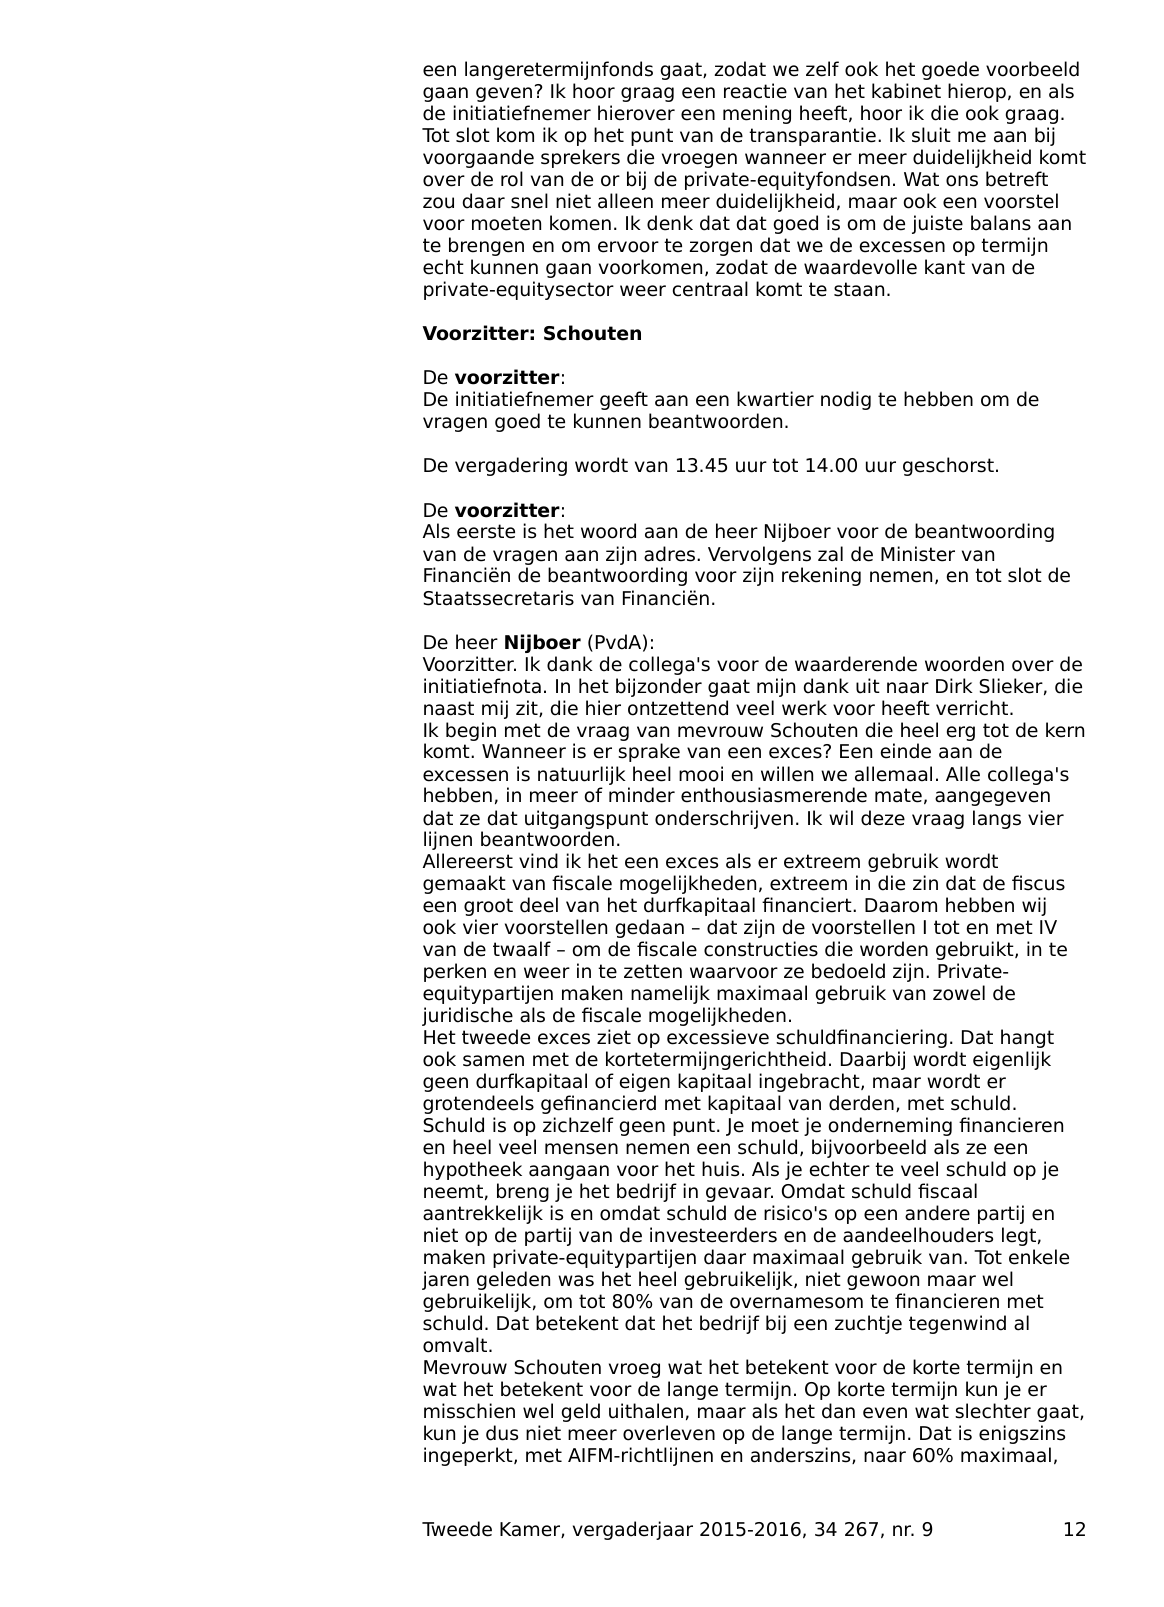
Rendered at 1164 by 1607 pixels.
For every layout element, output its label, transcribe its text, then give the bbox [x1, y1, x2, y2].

text Ik begin met de vraag van mevrouw Schouten die heel erg tot de kern komt. Wanneer is er sprake van een exces? Een einde aan de excessen is natuurlijk heel mooi en willen we allemaal. Alle collega's hebben, in meer of minder enthousiasmerende mate, aangegeven dat ze dat uitgangspunt onderschrijven. Ik wil deze vraag langs vier lijnen beantwoorden. [422, 719, 1087, 851]
text Allereerst vind ik het een exces als er extreem gebruik wordt gemaakt van fiscale mogelijkheden, extreem in die zin dat de fiscus een groot deel van het durfkapitaal financiert. Daarom hebben wij ook vier voorstellen gedaan – dat zijn de voorstellen I tot en met IV van de twaalf – om de fiscale constructies die worden gebruikt, in te perken en weer in te zetten waarvoor ze bedoeld zijn. Private-equitypartijen maken namelijk maximaal gebruik van zowel de juridische als de fiscale mogelijkheden. [422, 851, 1087, 1027]
text Tot slot kom ik op het punt van de transparantie. Ik sluit me aan bij voorgaande sprekers die vroegen wanneer er meer duidelijkheid komt over de rol van de or bij de private-equityfondsen. Wat ons betreft zou daar snel niet alleen meer duidelijkheid, maar ook een voorstel voor moeten komen. Ik denk dat dat goed is om de juiste balans aan te brengen en om ervoor te zorgen dat we de excessen op termijn echt kunnen gaan voorkomen, zodat de waardevolle kant van de private-equitysector weer centraal komt te staan. [422, 125, 1087, 301]
text De vergadering wordt van 13.45 uur tot 14.00 uur geschorst. [422, 455, 1087, 477]
text Als eerste is het woord aan de heer Nijboer voor de beantwoording van de vragen aan zijn adres. Vervolgens zal de Minister van Financiën de beantwoording voor zijn rekening nemen, en tot slot de Staatssecretaris van Financiën. [422, 521, 1087, 609]
text De heer Nijboer (PvdA): [422, 632, 1087, 653]
text Mevrouw Schouten vroeg wat het betekent voor de korte termijn en wat het betekent voor de lange termijn. Op korte termijn kun je er misschien wel geld uithalen, maar als het dan even wat slechter gaat, kun je dus niet meer overleven op de lange termijn. Dat is enigszins ingeperkt, met AIFM-richtlijnen en anderszins, naar 60% maximaal, [422, 1357, 1087, 1467]
text Voorzitter. Ik dank de collega's voor de waarderende woorden over de initiatiefnota. In het bijzonder gaat mijn dank uit naar Dirk Slieker, die naast mij zit, die hier ontzettend veel werk voor heeft verricht. [422, 653, 1087, 719]
subtitle Voorzitter: Schouten [422, 323, 1087, 345]
text Het tweede exces ziet op excessieve schuldfinanciering. Dat hangt ook samen met de kortetermijngerichtheid. Daarbij wordt eigenlijk geen durfkapitaal of eigen kapitaal ingebracht, maar wordt er grotendeels gefinancierd met kapitaal van derden, met schuld. Schuld is op zichzelf geen punt. Je moet je onderneming financieren en heel veel mensen nemen een schuld, bijvoorbeeld als ze een hypotheek aangaan voor het huis. Als je echter te veel schuld op je neemt, breng je het bedrijf in gevaar. Omdat schuld fiscaal aantrekkelijk is en omdat schuld de risico's op een andere partij en niet op de partij van de investeerders en de aandeelhouders legt, maken private-equitypartijen daar maximaal gebruik van. Tot enkele jaren geleden was het heel gebruikelijk, niet gewoon maar wel gebruikelijk, om tot 80% van de overnamesom te financieren met schuld. Dat betekent dat het bedrijf bij een zuchtje tegenwind al omvalt. [422, 1027, 1087, 1357]
text een langeretermijnfonds gaat, zodat we zelf ook het goede voorbeeld gaan geven? Ik hoor graag een reactie van het kabinet hierop, en als de initiatiefnemer hierover een mening heeft, hoor ik die ook graag. [422, 59, 1087, 125]
text De voorzitter: [422, 367, 1087, 389]
text De voorzitter: [422, 499, 1087, 521]
text De initiatiefnemer geeft aan een kwartier nodig te hebben om de vragen goed te kunnen beantwoorden. [422, 389, 1087, 433]
